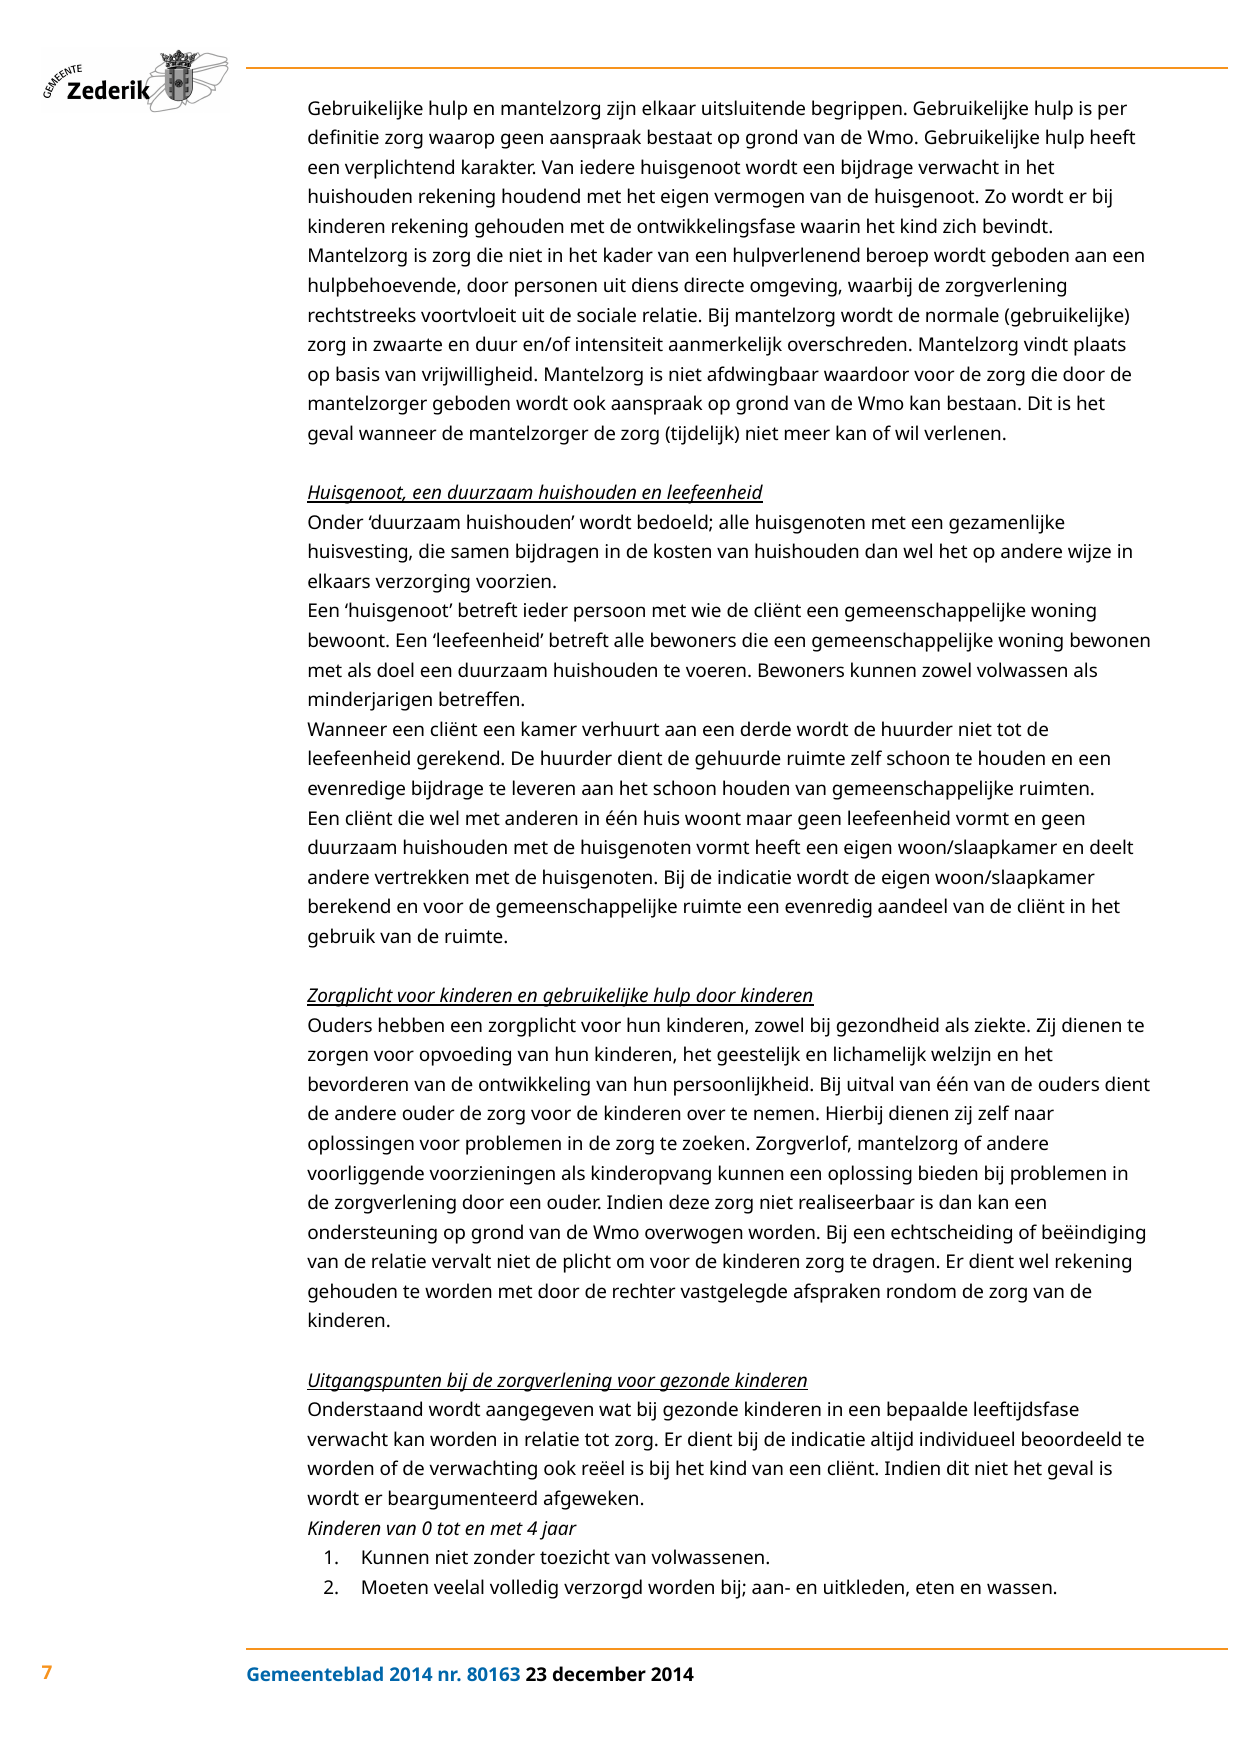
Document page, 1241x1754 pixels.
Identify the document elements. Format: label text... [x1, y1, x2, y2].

list Zorgplicht voor kinderen en gebruikelijke hulp door kinderen [248, 982, 1152, 1008]
list Kinderen van 0 tot en met 4 jaar [248, 1515, 1152, 1541]
list Gebruikelijke hulp en mantelzorg zijn elkaar uitsluitende begrippen. Gebruikelijke hulp is per definitie zorg waarop geen aanspraak bestaat op grond van de Wmo. Gebruikelijke hulp heeft een verplichtend karakter. Van iedere huisgenoot wordt een bijdrage verwacht in het huishouden rekening houdend met het eigen vermogen van de huisgenoot. Zo wordt er bij kinderen rekening gehouden met de ontwikkelingsfase waarin het kind zich bevindt. [248, 95, 1152, 239]
list Wanneer een cliënt een kamer verhuurt aan een derde wordt de huurder niet tot de leefeenheid gerekend. De huurder dient de gehuurde ruimte zelf schoon te houden en een evenredige bijdrage te leveren aan het schoon houden van gemeenschappelijke ruimten. [248, 716, 1152, 801]
list Ouders hebben een zorgplicht voor hun kinderen, zowel bij gezondheid als ziekte. Zij dienen te zorgen voor opvoeding van hun kinderen, het geestelijk en lichamelijk welzijn en het bevorderen van de ontwikkeling van hun persoonlijkheid. Bij uitval van één van de ouders dient de andere ouder de zorg voor de kinderen over te nemen. Hierbij dienen zij zelf naar oplossingen voor problemen in de zorg te zoeken. Zorgverlof, mantelzorg of andere voorliggende voorzieningen als kinderopvang kunnen een oplossing bieden bij problemen in de zorgverlening door een ouder. Indien deze zorg niet realiseerbaar is dan kan een ondersteuning op grond van de Wmo overwogen worden. Bij een echtscheiding of beëindiging van de relatie vervalt niet de plicht om voor de kinderen zorg te dragen. Er dient wel rekening gehouden te worden met door de rechter vastgelegde afspraken rondom de zorg van de kinderen. [248, 1012, 1152, 1333]
list Onder ‘duurzaam huishouden’ wordt bedoeld; alle huisgenoten met een gezamenlijke huisvesting, die samen bijdragen in de kosten van huishouden dan wel het op andere wijze in elkaars verzorging voorzien. [248, 509, 1152, 594]
list Mantelzorg is zorg die niet in het kader van een hulpverlenend beroep wordt geboden aan een hulpbehoevende, door personen uit diens directe omgeving, waarbij de zorgverlening rechtstreeks voortvloeit uit de sociale relatie. Bij mantelzorg wordt de normale (gebruikelijke) zorg in zwaarte en duur en/of intensiteit aanmerkelijk overschreden. Mantelzorg vindt plaats op basis van vrijwilligheid. Mantelzorg is niet afdwingbaar waardoor voor de zorg die door de mantelzorger geboden wordt ook aanspraak op grond van de Wmo kan bestaan. Dit is het geval wanneer de mantelzorger de zorg (tijdelijk) niet meer kan of wil verlenen. [248, 243, 1152, 446]
list Moeten veelal volledig verzorgd worden bij; aan- en uitkleden, eten en wassen. [323, 1574, 1152, 1600]
picture [41, 47, 231, 113]
list Een cliënt die wel met anderen in één huis woont maar geen leefeenheid vormt en geen duurzaam huishouden met de huisgenoten vormt heeft een eigen woon/slaapkamer en deelt andere vertrekken met de huisgenoten. Bij de indicatie wordt de eigen woon/slaapkamer berekend en voor de gemeenschappelijke ruimte een evenredig aandeel van de cliënt in het gebruik van de ruimte. [248, 805, 1152, 949]
list Uitgangspunten bij de zorgverlening voor gezonde kinderen [248, 1367, 1152, 1393]
list Huisgenoot, een duurzaam huishouden en leefeenheid [248, 479, 1152, 505]
list Een ‘huisgenoot’ betreft ieder persoon met wie de cliënt een gemeenschappelijke woning bewoont. Een ‘leefeenheid’ betreft alle bewoners die een gemeenschappelijke woning bewonen met als doel een duurzaam huishouden te voeren. Bewoners kunnen zowel volwassen als minderjarigen betreffen. [248, 598, 1152, 712]
list Onderstaand wordt aangegeven wat bij gezonde kinderen in een bepaalde leeftijdsfase verwacht kan worden in relatie tot zorg. Er dient bij de indicatie altijd individueel beoordeeld te worden of de verwachting ook reëel is bij het kind van een cliënt. Indien dit niet het geval is wordt er beargumenteerd afgeweken. [248, 1396, 1152, 1511]
list Kunnen niet zonder toezicht van volwassenen. [323, 1544, 1152, 1570]
